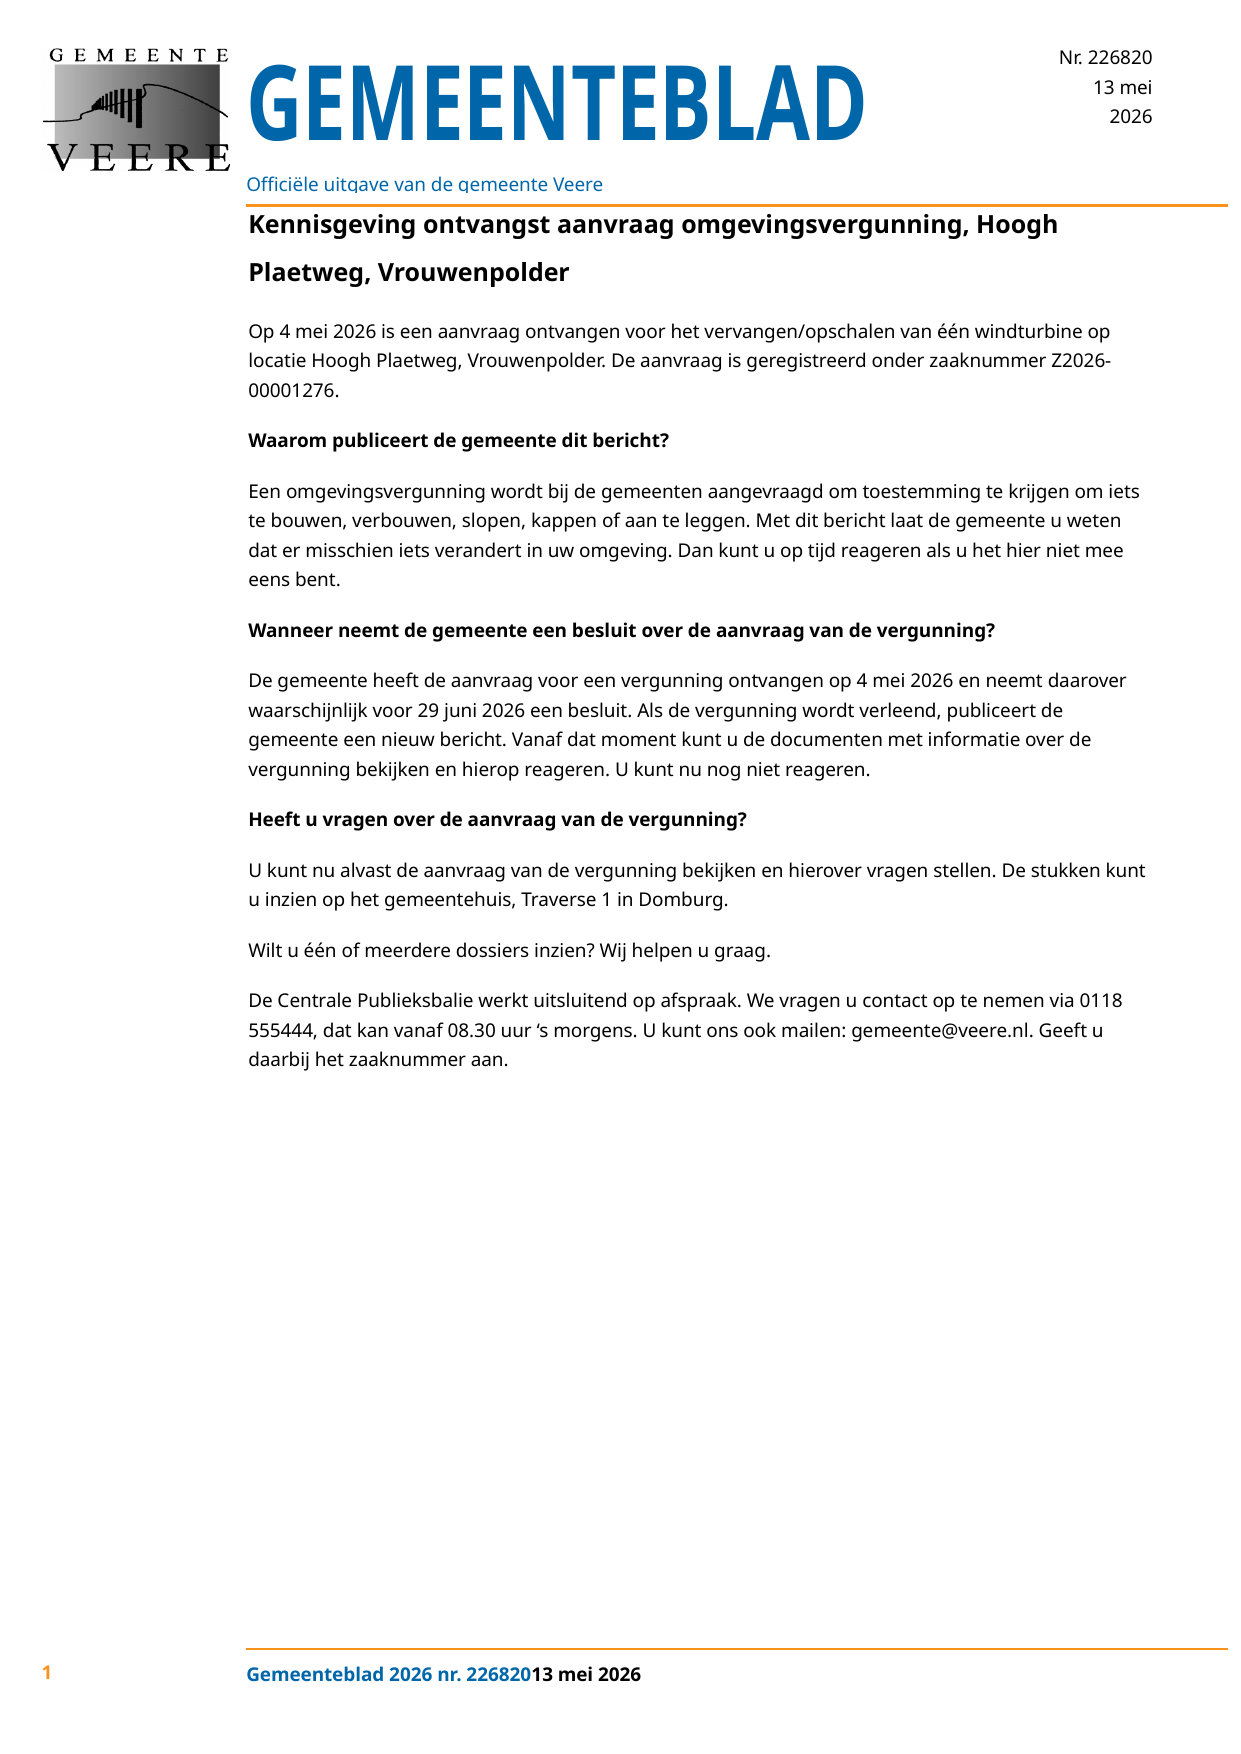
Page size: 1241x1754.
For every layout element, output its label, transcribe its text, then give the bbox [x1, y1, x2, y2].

text Op 4 mei 2026 is een aanvraag ontvangen voor het vervangen/opschalen van één windturbine op locatie Hoogh Plaetweg, Vrouwenpolder. De aanvraag is geregistreerd onder zaaknummer Z2026-00001276. [248, 318, 1152, 403]
text De Centrale Publieksbalie werkt uitsluitend op afspraak. We vragen u contact op te nemen via 0118 555444, dat kan vanaf 08.30 uur ‘s morgens. U kunt ons ook mailen: gemeente@veere.nl. Geeft u daarbij het zaaknummer aan. [248, 987, 1152, 1072]
text U kunt nu alvast de aanvraag van de vergunning bekijken en hierover vragen stellen. De stukken kunt u inzien op het gemeentehuis, Traverse 1 in Domburg. [248, 857, 1152, 912]
text Een omgevingsvergunning wordt bij de gemeenten aangevraagd om toestemming te krijgen om iets te bouwen, verbouwen, slopen, kappen of aan te leggen. Met dit bericht laat de gemeente u weten dat er misschien iets verandert in uw omgeving. Dan kunt u op tijd reageren als u het hier niet mee eens bent. [248, 478, 1152, 592]
picture [41, 47, 231, 172]
text Wilt u één of meerdere dossiers inzien? Wij helpen u graag. [248, 937, 1152, 963]
text Wanneer neemt de gemeente een besluit over de aanvraag van de vergunning? [248, 617, 1152, 643]
text Kennisgeving ontvangst aanvraag omgevingsvergunning, Hoogh Plaetweg, Vrouwenpolder [248, 207, 1152, 288]
text Heeft u vragen over de aanvraag van de vergunning? [248, 807, 1152, 832]
text De gemeente heeft de aanvraag voor een vergunning ontvangen op 4 mei 2026 en neemt daarover waarschijnlijk voor 29 juni 2026 een besluit. Als de vergunning wordt verleend, publiceert de gemeente een nieuw bericht. Vanaf dat moment kunt u de documenten met informatie over de vergunning bekijken en hierop reageren. U kunt nu nog niet reageren. [248, 667, 1152, 782]
text Waarom publiceert de gemeente dit bericht? [248, 427, 1152, 453]
